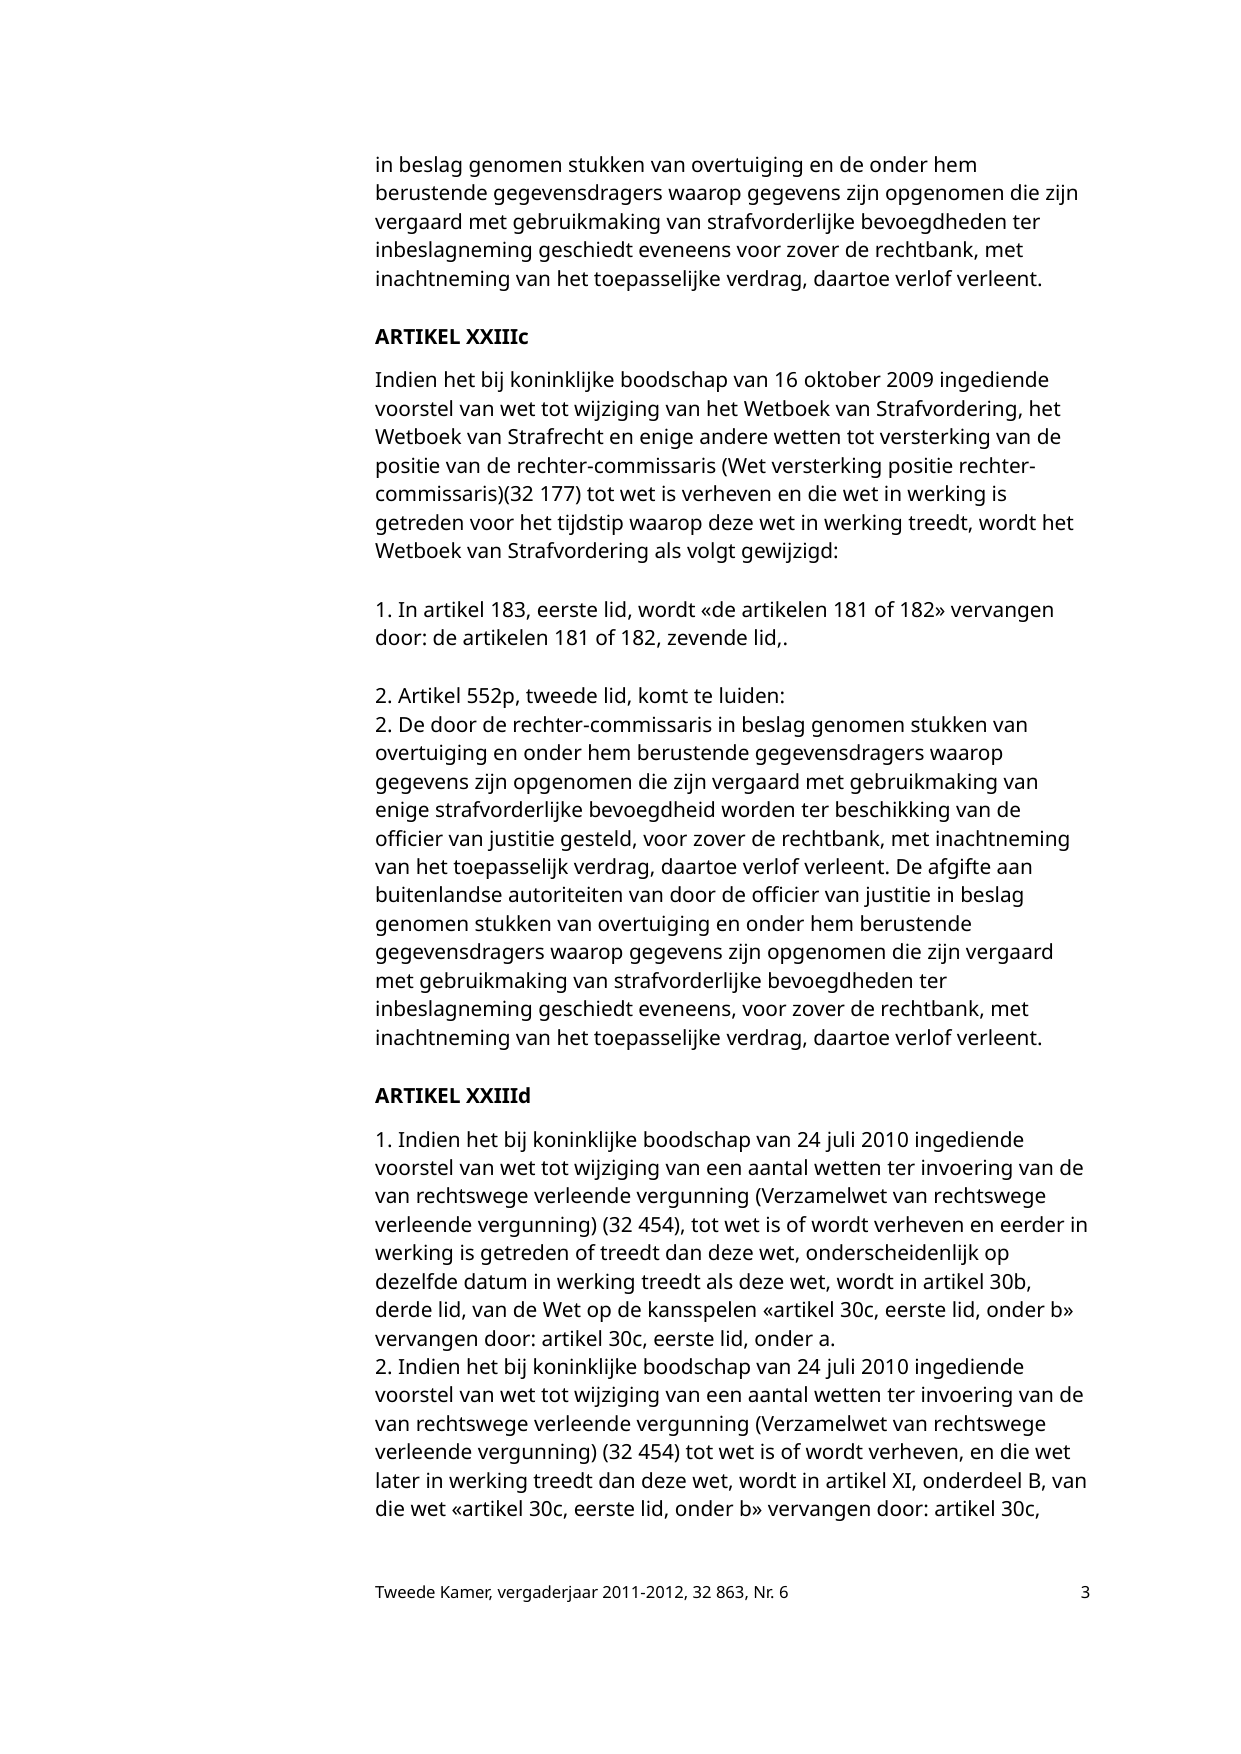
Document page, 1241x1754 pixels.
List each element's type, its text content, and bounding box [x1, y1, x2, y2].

text ARTIKEL XXIIId [375, 1081, 1090, 1110]
text ARTIKEL XXIIIc [375, 322, 1090, 351]
text 2. Artikel 552p, tweede lid, komt te luiden: [375, 682, 1090, 710]
text 1. Indien het bij koninklijke boodschap van 24 juli 2010 ingediende voorstel van wet tot wijziging van een aantal wetten ter invoering van de van rechtswege verleende vergunning (Verzamelwet van rechtswege verleende vergunning) (32 454), tot wet is of wordt verheven en eerder in werking is getreden of treedt dan deze wet, onderscheidenlijk op dezelfde datum in werking treedt als deze wet, wordt in artikel 30b, derde lid, van de Wet op de kansspelen «artikel 30c, eerste lid, onder b» vervangen door: artikel 30c, eerste lid, onder a. [375, 1125, 1090, 1352]
text Indien het bij koninklijke boodschap van 16 oktober 2009 ingediende voorstel van wet tot wijziging van het Wetboek van Strafvordering, het Wetboek van Strafrecht en enige andere wetten tot versterking van de positie van de rechter-commissaris (Wet versterking positie rechter-commissaris)(32 177) tot wet is verheven en die wet in werking is getreden voor het tijdstip waarop deze wet in werking treedt, wordt het Wetboek van Strafvordering als volgt gewijzigd: [375, 366, 1090, 565]
text 2. Indien het bij koninklijke boodschap van 24 juli 2010 ingediende voorstel van wet tot wijziging van een aantal wetten ter invoering van de van rechtswege verleende vergunning (Verzamelwet van rechtswege verleende vergunning) (32 454) tot wet is of wordt verheven, en die wet later in werking treedt dan deze wet, wordt in artikel XI, onderdeel B, van die wet «artikel 30c, eerste lid, onder b» vervangen door: artikel 30c, [375, 1352, 1090, 1523]
text 1. In artikel 183, eerste lid, wordt «de artikelen 181 of 182» vervangen door: de artikelen 181 of 182, zevende lid,. [375, 595, 1090, 652]
text 2. De door de rechter-commissaris in beslag genomen stukken van overtuiging en onder hem berustende gegevensdragers waarop gegevens zijn opgenomen die zijn vergaard met gebruikmaking van enige strafvorderlijke bevoegdheid worden ter beschikking van de officier van justitie gesteld, voor zover de rechtbank, met inachtneming van het toepasselijk verdrag, daartoe verlof verleent. De afgifte aan buitenlandse autoriteiten van door de officier van justitie in beslag genomen stukken van overtuiging en onder hem berustende gegevensdragers waarop gegevens zijn opgenomen die zijn vergaard met gebruikmaking van strafvorderlijke bevoegdheden ter inbeslagneming geschiedt eveneens, voor zover de rechtbank, met inachtneming van het toepasselijke verdrag, daartoe verlof verleent. [375, 710, 1090, 1051]
text in beslag genomen stukken van overtuiging en de onder hem berustende gegevensdragers waarop gegevens zijn opgenomen die zijn vergaard met gebruikmaking van strafvorderlijke bevoegdheden ter inbeslagneming geschiedt eveneens voor zover de rechtbank, met inachtneming van het toepasselijke verdrag, daartoe verlof verleent. [375, 150, 1090, 292]
